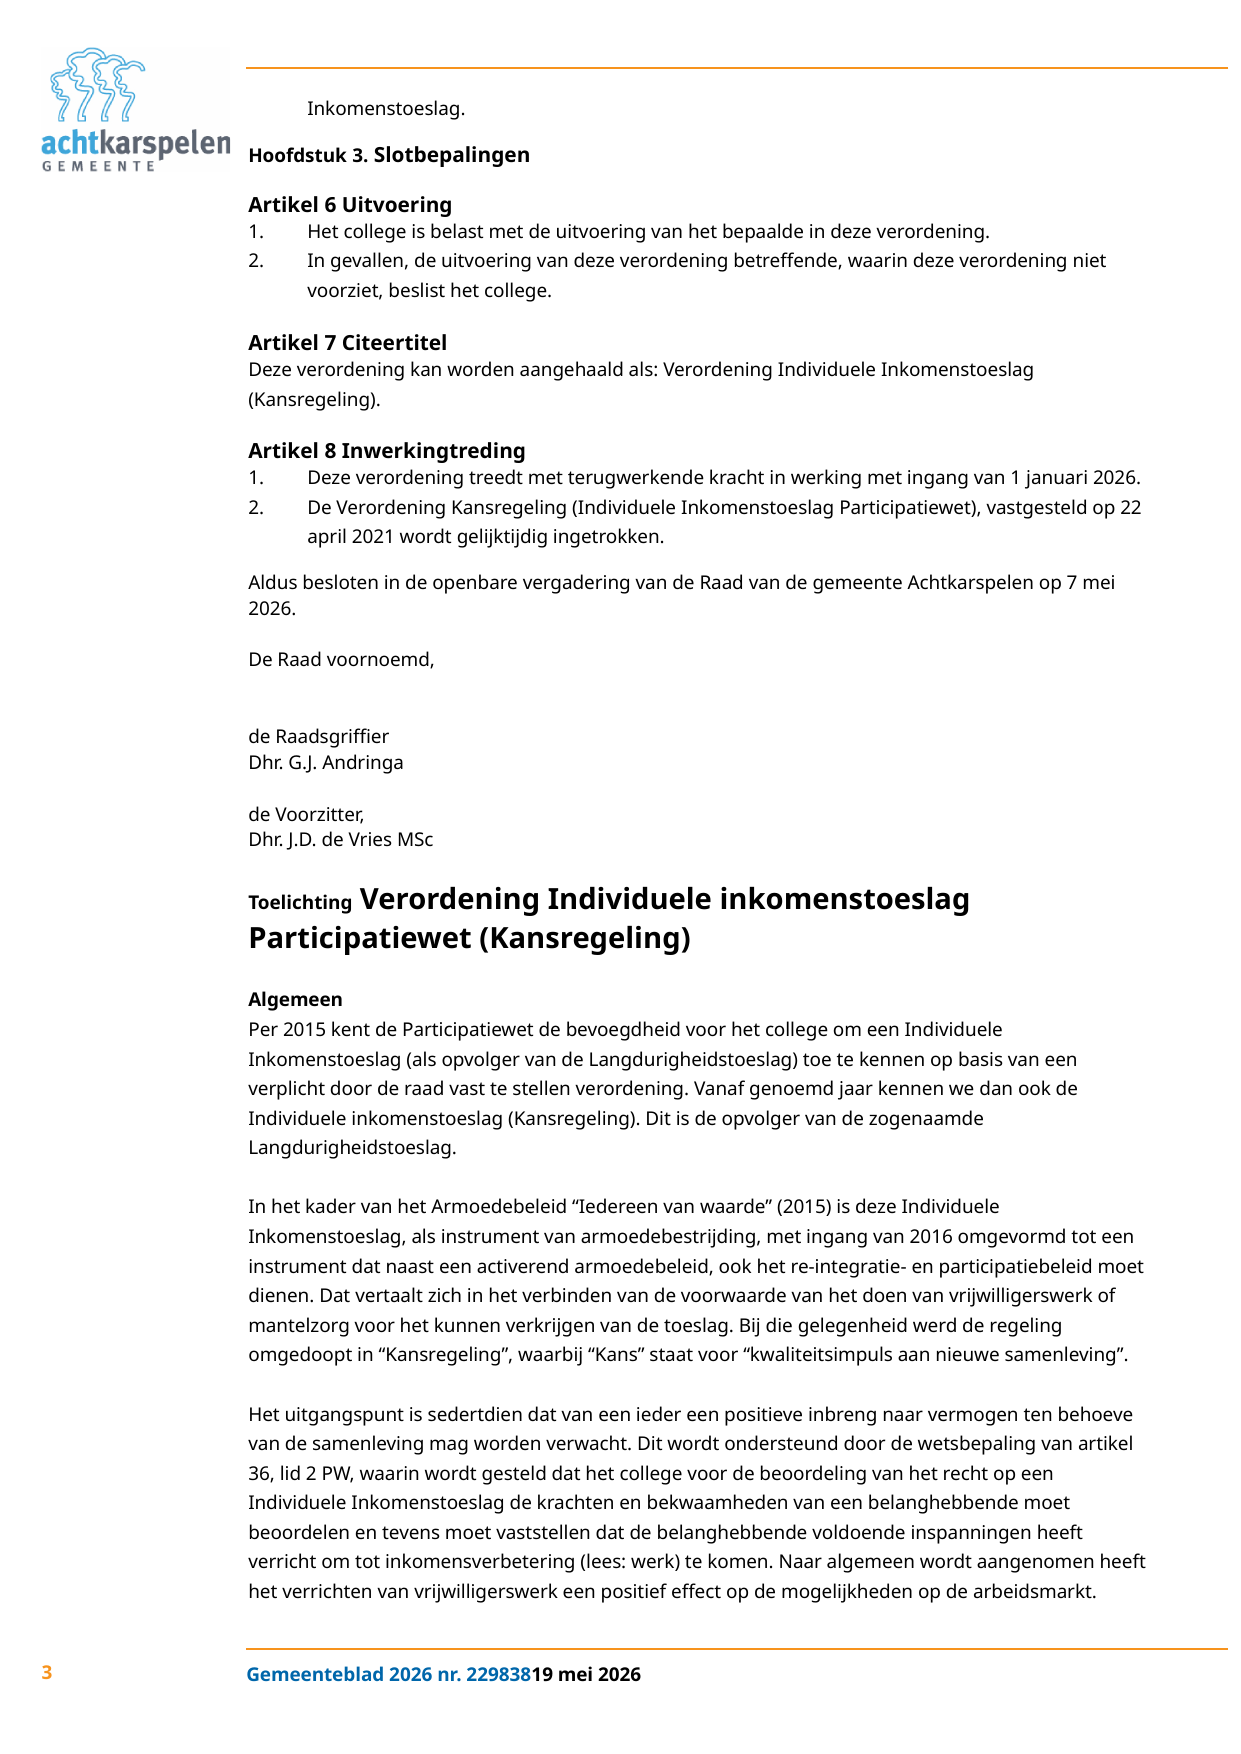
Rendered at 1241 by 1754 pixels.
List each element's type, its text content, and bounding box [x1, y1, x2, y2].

text Het uitgangspunt is sedertdien dat van een ieder een positieve inbreng naar vermogen ten behoeve van de samenleving mag worden verwacht. Dit wordt ondersteund door de wetsbepaling van artikel 36, lid 2 PW, waarin wordt gesteld dat het college voor de beoordeling van het recht op een Individuele Inkomenstoeslag de krachten en bekwaamheden van een belanghebbende moet beoordelen en tevens moet vaststellen dat de belanghebbende voldoende inspanningen heeft verricht om tot inkomensverbetering (lees: werk) te komen. Naar algemeen wordt aangenomen heeft het verrichten van vrijwilligerswerk een positief effect op de mogelijkheden op de arbeidsmarkt. [248, 1401, 1152, 1604]
text Aldus besloten in de openbare vergadering van de Raad van de gemeente Achtkarspelen op 7 mei 2026. [248, 569, 1152, 621]
text de Voorzitter, [248, 801, 1152, 827]
text Hoofdstuk 3. Slotbepalingen [248, 140, 1152, 169]
text Toelichting Verordening Individuele inkomenstoeslag Participatiewet (Kansregeling) [248, 878, 1152, 957]
list In gevallen, de uitvoering van deze verordening betreffende, waarin deze verordening niet voorziet, beslist het college. [248, 248, 1152, 303]
text Artikel 7 Citeertitel [248, 328, 1152, 356]
text Artikel 8 Inwerkingtreding [248, 436, 1152, 464]
text De Raad voornoemd, [248, 647, 1152, 672]
text Algemeen [248, 987, 1152, 1012]
text Per 2015 kent de Participatiewet de bevoegdheid voor het college om een Individuele Inkomenstoeslag (als opvolger van de Langdurigheidstoeslag) toe te kennen op basis van een verplicht door de raad vast te stellen verordening. Vanaf genoemd jaar kennen we dan ook de Individuele inkomenstoeslag (Kansregeling). Dit is de opvolger van de zogenaamde Langdurigheidstoeslag. [248, 1016, 1152, 1160]
text Dhr. J.D. de Vries MSc [248, 827, 1152, 852]
list Deze verordening treedt met terugwerkende kracht in werking met ingang van 1 januari 2026. [248, 464, 1152, 490]
list Het college is belast met de uitvoering van het bepaalde in deze verordening. [248, 218, 1152, 244]
list De Verordening Kansregeling (Individuele Inkomenstoeslag Participatiewet), vastgesteld op 22 april 2021 wordt gelijktijdig ingetrokken. [248, 494, 1152, 549]
text In het kader van het Armoedebeleid “Iedereen van waarde” (2015) is deze Individuele Inkomenstoeslag, als instrument van armoedebestrijding, met ingang van 2016 omgevormd tot een instrument dat naast een activerend armoedebeleid, ook het re-integratie- en participatiebeleid moet dienen. Dat vertaalt zich in het verbinden van de voorwaarde van het doen van vrijwilligerswerk of mantelzorg voor het kunnen verkrijgen van de toeslag. Bij die gelegenheid werd de regeling omgedoopt in “Kansregeling”, waarbij “Kans” staat voor “kwaliteitsimpuls aan nieuwe samenleving”. [248, 1194, 1152, 1367]
text de Raadsgriffier [248, 724, 1152, 749]
list Inkomenstoeslag. [248, 95, 1152, 121]
text Deze verordening kan worden aangehaald als: Verordening Individuele Inkomenstoeslag (Kansregeling). [248, 356, 1152, 411]
picture [41, 47, 231, 172]
text Artikel 6 Uitvoering [248, 190, 1152, 218]
text Dhr. G.J. Andringa [248, 749, 1152, 775]
